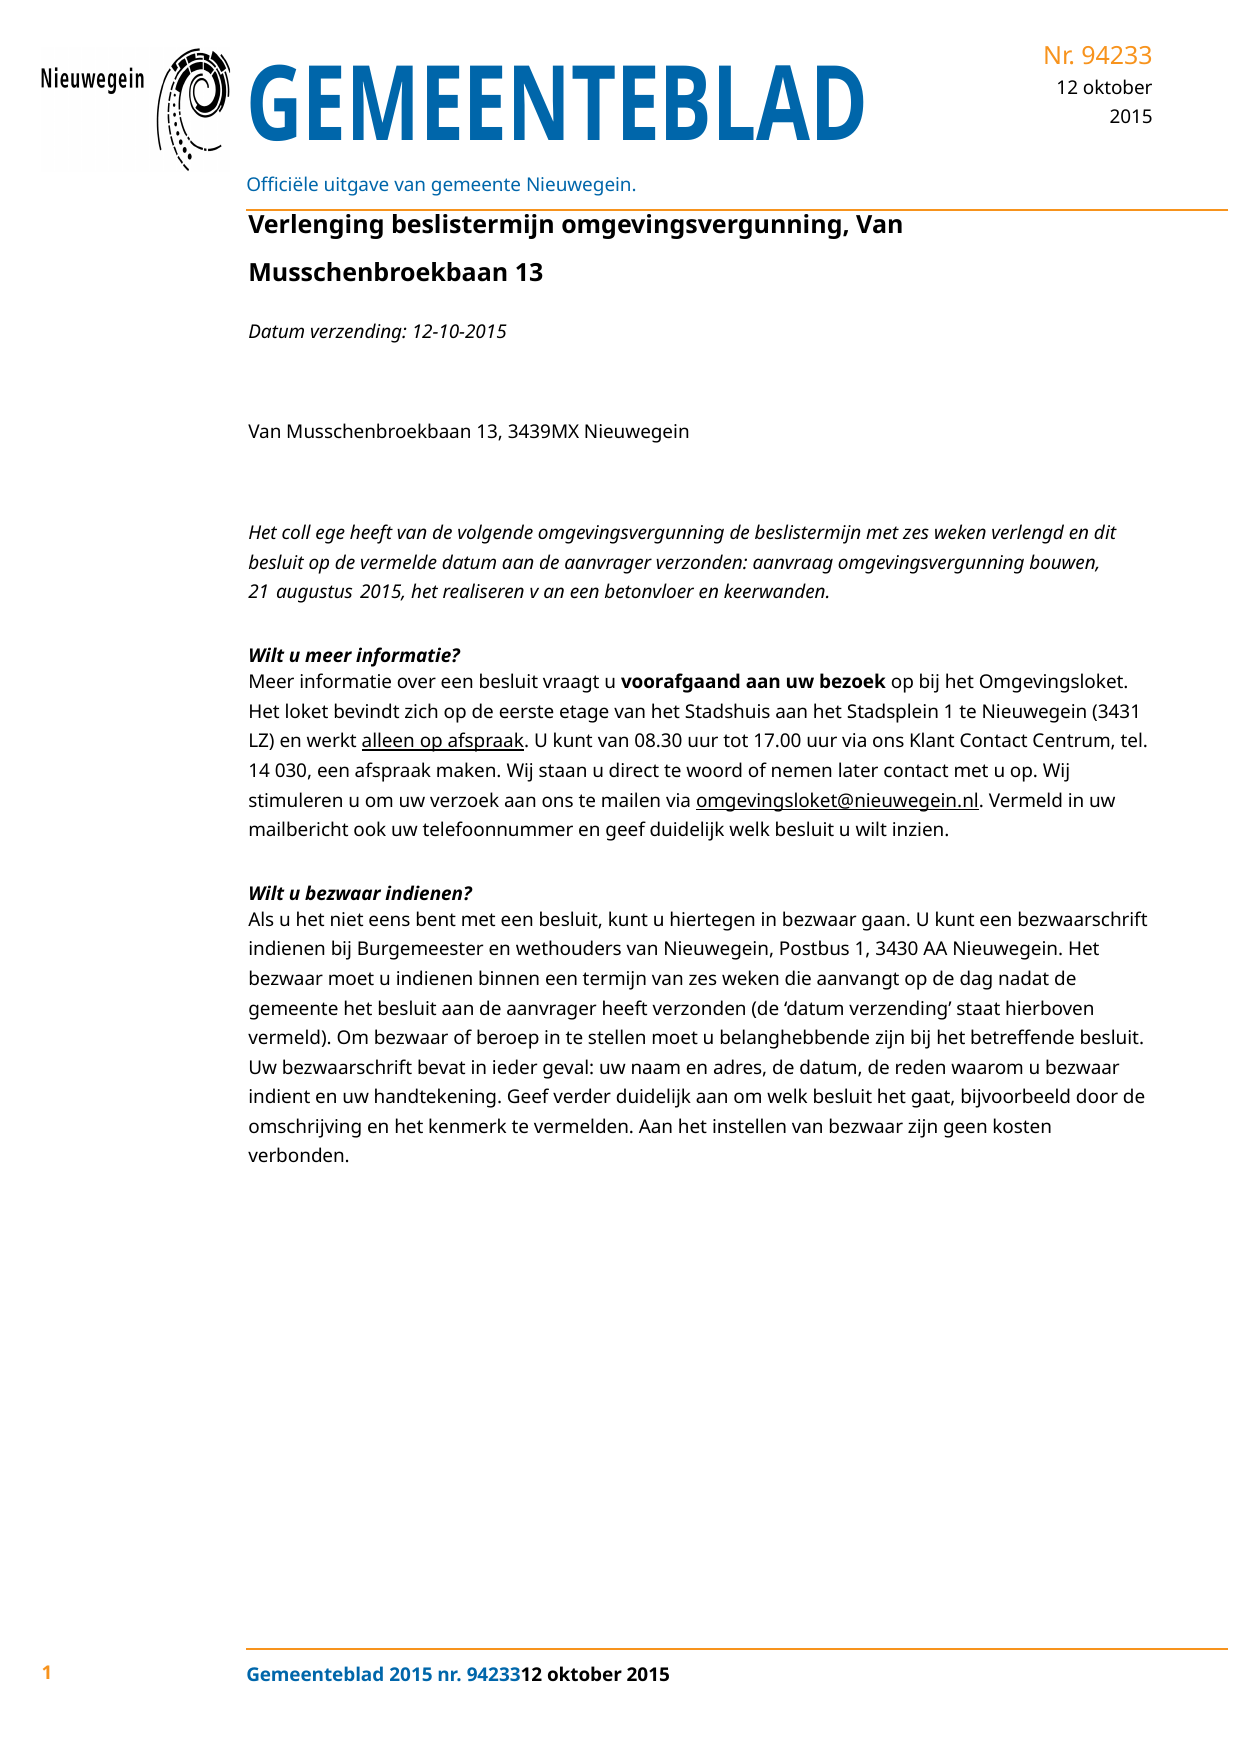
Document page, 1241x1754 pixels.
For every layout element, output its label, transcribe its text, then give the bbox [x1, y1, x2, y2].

text Van Musschenbroekbaan 13, 3439MX Nieuwegein [248, 419, 1152, 444]
text Als u het niet eens bent met een besluit, kunt u hiertegen in bezwaar gaan. U kunt een bezwaarschrift indienen bij Burgemeester en wethouders van Nieuwegein, Postbus 1, 3430 AA Nieuwegein. Het bezwaar moet u indienen binnen een termijn van zes weken die aanvangt op de dag nadat de gemeente het besluit aan de aanvrager heeft verzonden (de ‘datum verzending’ staat hierboven vermeld). Om bezwaar of beroep in te stellen moet u belanghebbende zijn bij het betreffende besluit. Uw bezwaarschrift bevat in ieder geval: uw naam en adres, de datum, de reden waarom u bezwaar indient en uw handtekening. Geef verder duidelijk aan om welk besluit het gaat, bijvoorbeeld door de omschrijving en het kenmerk te vermelden. Aan het instellen van bezwaar zijn geen kosten verbonden. [248, 906, 1152, 1168]
text Meer informatie over een besluit vraagt u voorafgaand aan uw bezoek op bij het Omgevingsloket. Het loket bevindt zich op de eerste etage van het Stadshuis aan het Stadsplein 1 te Nieuwegein (3431 LZ) en werkt alleen op afspraak. U kunt van 08.30 uur tot 17.00 uur via ons Klant Contact Centrum, tel. 14 030, een afspraak maken. Wij staan u direct te woord of nemen later contact met u op. Wij stimuleren u om uw verzoek aan ons te mailen via omgevingsloket@nieuwegein.nl. Vermeld in uw mailbericht ook uw telefoonnummer en geef duidelijk welk besluit u wilt inzien. [248, 668, 1152, 842]
text Het coll ege heeft van de volgende omgevingsvergunning de beslistermijn met zes weken verlengd en dit besluit op de vermelde datum aan de aanvrager verzonden: aanvraag omgevingsvergunning bouwen, 21 augustus 2015, het realiseren v an een betonvloer en keerwanden. [248, 519, 1152, 604]
text Verlenging beslistermijn omgevingsvergunning, Van Musschenbroekbaan 13 [248, 211, 1152, 288]
text Datum verzending: 12-10-2015 [248, 318, 1152, 344]
text Wilt u meer informatie? [248, 643, 1152, 668]
picture [41, 47, 231, 172]
text Wilt u bezwaar indienen? [248, 880, 1152, 906]
